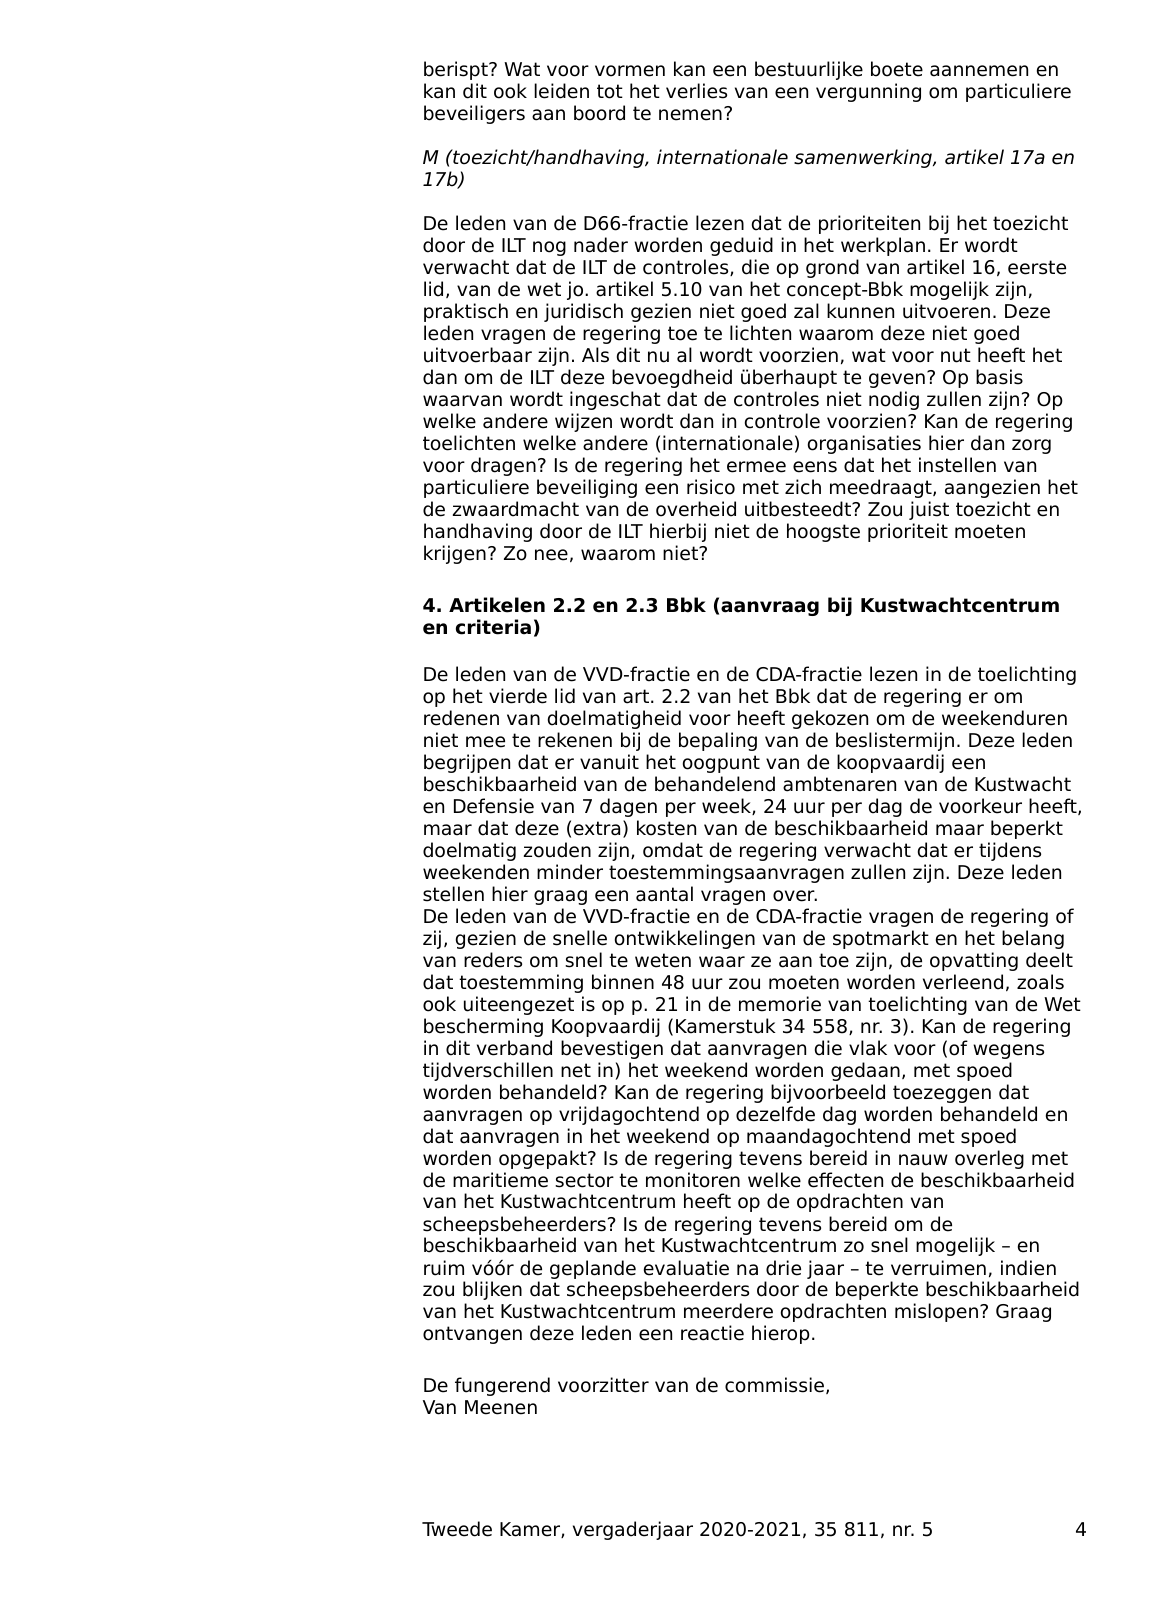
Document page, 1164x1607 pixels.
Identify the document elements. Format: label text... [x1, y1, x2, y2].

text De leden van de VVD-fractie en de CDA-fractie lezen in de toelichting op het vierde lid van art. 2.2 van het Bbk dat de regering er om redenen van doelmatigheid voor heeft gekozen om de weekenduren niet mee te rekenen bij de bepaling van de beslistermijn. Deze leden begrijpen dat er vanuit het oogpunt van de koopvaardij een beschikbaarheid van de behandelend ambtenaren van de Kustwacht en Defensie van 7 dagen per week, 24 uur per dag de voorkeur heeft, maar dat deze (extra) kosten van de beschikbaarheid maar beperkt doelmatig zouden zijn, omdat de regering verwacht dat er tijdens weekenden minder toestemmingsaanvragen zullen zijn. Deze leden stellen hier graag een aantal vragen over. [422, 664, 1087, 906]
text De fungerend voorzitter van de commissie, Van Meenen [422, 1375, 1087, 1419]
subtitle M (toezicht/handhaving, internationale samenwerking, artikel 17a en 17b) [422, 147, 1087, 191]
text De leden van de VVD-fractie en de CDA-fractie vragen de regering of zij, gezien de snelle ontwikkelingen van de spotmarkt en het belang van reders om snel te weten waar ze aan toe zijn, de opvatting deelt dat toestemming binnen 48 uur zou moeten worden verleend, zoals ook uiteengezet is op p. 21 in de memorie van toelichting van de Wet bescherming Koopvaardij (Kamerstuk 34 558, nr. 3). Kan de regering in dit verband bevestigen dat aanvragen die vlak voor (of wegens tijdverschillen net in) het weekend worden gedaan, met spoed worden behandeld? Kan de regering bijvoorbeeld toezeggen dat aanvragen op vrijdagochtend op dezelfde dag worden behandeld en dat aanvragen in het weekend op maandagochtend met spoed worden opgepakt? Is de regering tevens bereid in nauw overleg met de maritieme sector te monitoren welke effecten de beschikbaarheid van het Kustwachtcentrum heeft op de opdrachten van scheepsbeheerders? Is de regering tevens bereid om de beschikbaarheid van het Kustwachtcentrum zo snel mogelijk – en ruim vóór de geplande evaluatie na drie jaar – te verruimen, indien zou blijken dat scheepsbeheerders door de beperkte beschikbaarheid van het Kustwachtcentrum meerdere opdrachten mislopen? Graag ontvangen deze leden een reactie hierop. [422, 906, 1087, 1345]
subtitle 4. Artikelen 2.2 en 2.3 Bbk (aanvraag bij Kustwachtcentrum en criteria) [422, 595, 1087, 639]
text De leden van de D66-fractie lezen dat de prioriteiten bij het toezicht door de ILT nog nader worden geduid in het werkplan. Er wordt verwacht dat de ILT de controles, die op grond van artikel 16, eerste lid, van de wet jo. artikel 5.10 van het concept-Bbk mogelijk zijn, praktisch en juridisch gezien niet goed zal kunnen uitvoeren. Deze leden vragen de regering toe te lichten waarom deze niet goed uitvoerbaar zijn. Als dit nu al wordt voorzien, wat voor nut heeft het dan om de ILT deze bevoegdheid überhaupt te geven? Op basis waarvan wordt ingeschat dat de controles niet nodig zullen zijn? Op welke andere wijzen wordt dan in controle voorzien? Kan de regering toelichten welke andere (internationale) organisaties hier dan zorg voor dragen? Is de regering het ermee eens dat het instellen van particuliere beveiliging een risico met zich meedraagt, aangezien het de zwaardmacht van de overheid uitbesteedt? Zou juist toezicht en handhaving door de ILT hierbij niet de hoogste prioriteit moeten krijgen? Zo nee, waarom niet? [422, 213, 1087, 565]
text berispt? Wat voor vormen kan een bestuurlijke boete aannemen en kan dit ook leiden tot het verlies van een vergunning om particuliere beveiligers aan boord te nemen? [422, 59, 1087, 125]
